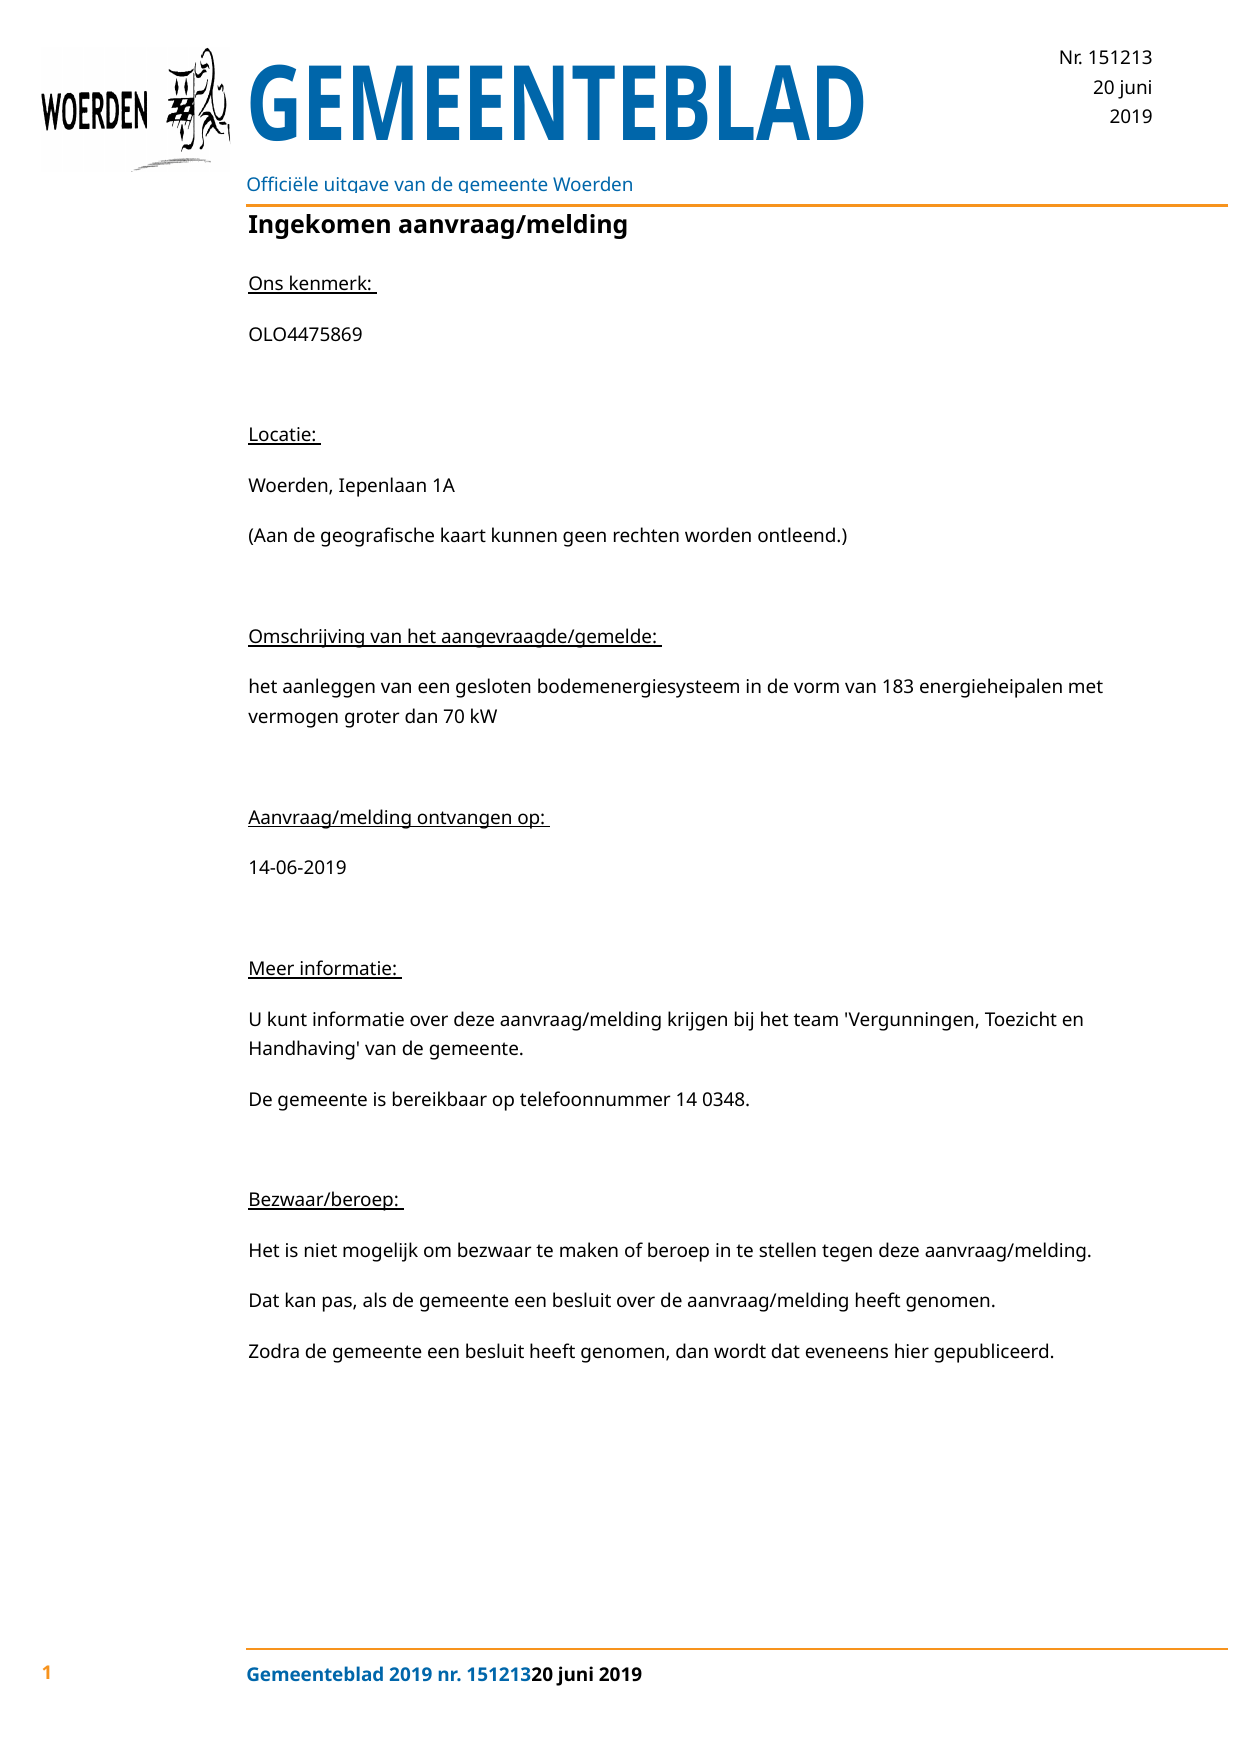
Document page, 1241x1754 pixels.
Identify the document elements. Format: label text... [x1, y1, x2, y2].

text (Aan de geografische kaart kunnen geen rechten worden ontleend.) [248, 522, 1152, 548]
text 14-06-2019 [248, 854, 1152, 880]
text Bezwaar/beroep: [248, 1187, 1152, 1212]
text Locatie: [248, 422, 1152, 447]
text Meer informatie: [248, 955, 1152, 981]
text De gemeente is bereikbaar op telefoonnummer 14 0348. [248, 1086, 1152, 1111]
text Woerden, Iepenlaan 1A [248, 472, 1152, 498]
text U kunt informatie over deze aanvraag/melding krijgen bij het team 'Vergunningen, Toezicht en Handhaving' van de gemeente. [248, 1006, 1152, 1061]
picture [41, 47, 231, 172]
text Dat kan pas, als de gemeente een besluit over de aanvraag/melding heeft genomen. [248, 1287, 1152, 1313]
text Zodra de gemeente een besluit heeft genomen, dan wordt dat eveneens hier gepubliceerd. [248, 1338, 1152, 1363]
text Aanvraag/melding ontvangen op: [248, 804, 1152, 830]
text Het is niet mogelijk om bezwaar te maken of beroep in te stellen tegen deze aanvraag/melding. [248, 1237, 1152, 1263]
text Ons kenmerk: [248, 270, 1152, 296]
text OLO4475869 [248, 321, 1152, 346]
text Omschrijving van het aangevraagde/gemelde: [248, 623, 1152, 649]
text het aanleggen van een gesloten bodemenergiesysteem in de vorm van 183 energieheipalen met vermogen groter dan 70 kW [248, 674, 1152, 729]
text Ingekomen aanvraag/melding [248, 207, 1152, 241]
